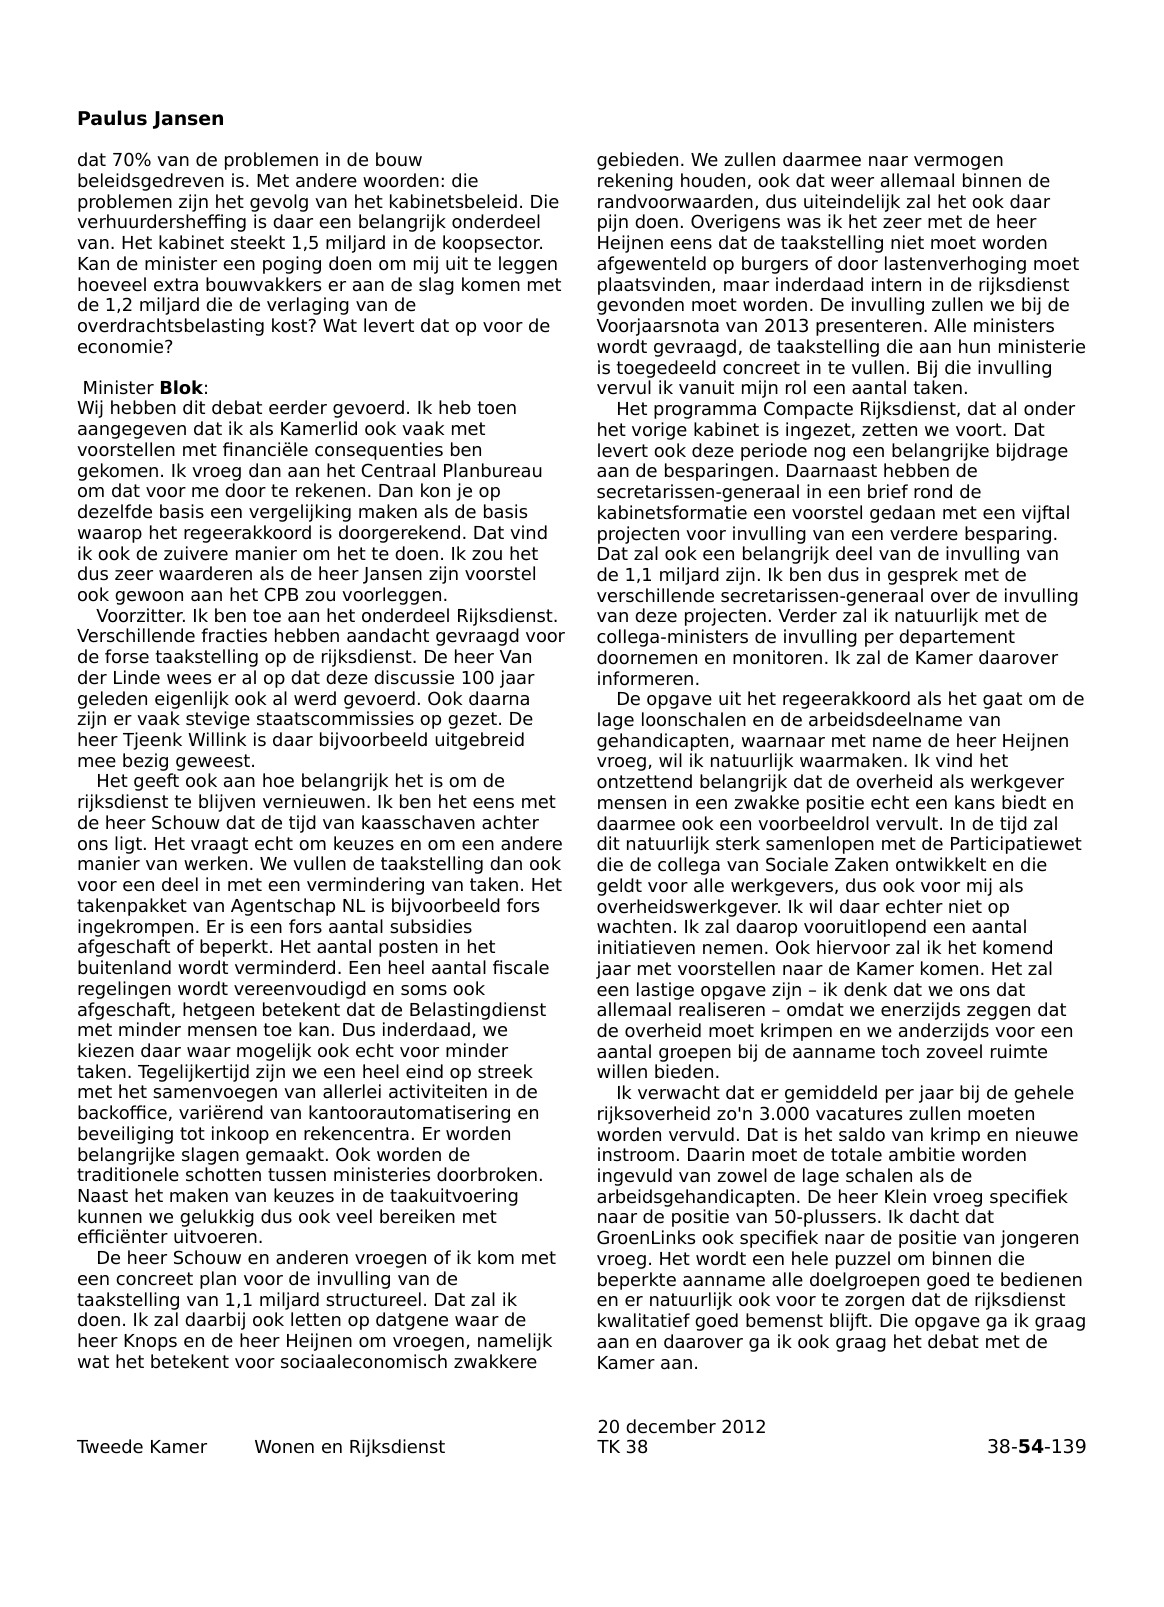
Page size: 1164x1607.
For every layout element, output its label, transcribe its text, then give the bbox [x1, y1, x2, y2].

text Wij hebben dit debat eerder gevoerd. Ik heb toen aangegeven dat ik als Kamerlid ook vaak met voorstellen met financiële consequenties ben gekomen. Ik vroeg dan aan het Centraal Planbureau om dat voor me door te rekenen. Dan kon je op dezelfde basis een vergelijking maken als de basis waarop het regeerakkoord is doorgerekend. Dat vind ik ook de zuivere manier om het te doen. Ik zou het dus zeer waarderen als de heer Jansen zijn voorstel ook gewoon aan het CPB zou voorleggen. [77, 398, 567, 606]
text De heer Schouw en anderen vroegen of ik kom met een concreet plan voor de invulling van de taakstelling van 1,1 miljard structureel. Dat zal ik doen. Ik zal daarbij ook letten op datgene waar de heer Knops en de heer Heijnen om vroegen, namelijk wat het betekent voor sociaaleconomisch zwakkere [77, 1248, 567, 1372]
text Het programma Compacte Rijksdienst, dat al onder het vorige kabinet is ingezet, zetten we voort. Dat levert ook deze periode nog een belangrijke bijdrage aan de besparingen. Daarnaast hebben de secretarissen-generaal in een brief rond de kabinetsformatie een voorstel gedaan met een vijftal projecten voor invulling van een verdere besparing. Dat zal ook een belangrijk deel van de invulling van de 1,1 miljard zijn. Ik ben dus in gesprek met de verschillende secretarissen-generaal over de invulling van deze projecten. Verder zal ik natuurlijk met de collega-ministers de invulling per departement doornemen en monitoren. Ik zal de Kamer daarover informeren. [596, 399, 1087, 689]
text Voorzitter. Ik ben toe aan het onderdeel Rijksdienst. Verschillende fracties hebben aandacht gevraagd voor de forse taakstelling op de rijksdienst. De heer Van der Linde wees er al op dat deze discussie 100 jaar geleden eigenlijk ook al werd gevoerd. Ook daarna zijn er vaak stevige staatscommissies op gezet. De heer Tjeenk Willink is daar bijvoorbeeld uitgebreid mee bezig geweest. [77, 606, 567, 771]
text dat 70% van de problemen in de bouw beleidsgedreven is. Met andere woorden: die problemen zijn het gevolg van het kabinetsbeleid. Die verhuurdersheffing is daar een belangrijk onderdeel van. Het kabinet steekt 1,5 miljard in de koopsector. Kan de minister een poging doen om mij uit te leggen hoeveel extra bouwvakkers er aan de slag komen met de 1,2 miljard die de verlaging van de overdrachtsbelasting kost? Wat levert dat op voor de economie? [77, 150, 567, 357]
text gebieden. We zullen daarmee naar vermogen rekening houden, ook dat weer allemaal binnen de randvoorwaarden, dus uiteindelijk zal het ook daar pijn doen. Overigens was ik het zeer met de heer Heijnen eens dat de taakstelling niet moet worden afgewenteld op burgers of door lastenverhoging moet plaatsvinden, maar inderdaad intern in de rijksdienst gevonden moet worden. De invulling zullen we bij de Voorjaarsnota van 2013 presenteren. Alle ministers wordt gevraagd, de taakstelling die aan hun ministerie is toegedeeld concreet in te vullen. Bij die invulling vervul ik vanuit mijn rol een aantal taken. [596, 150, 1087, 399]
text Minister Blok: [77, 377, 567, 398]
text Ik verwacht dat er gemiddeld per jaar bij de gehele rijksoverheid zo'n 3.000 vacatures zullen moeten worden vervuld. Dat is het saldo van krimp en nieuwe instroom. Daarin moet de totale ambitie worden ingevuld van zowel de lage schalen als de arbeidsgehandicapten. De heer Klein vroeg specifiek naar de positie van 50-plussers. Ik dacht dat GroenLinks ook specifiek naar de positie van jongeren vroeg. Het wordt een hele puzzel om binnen die beperkte aanname alle doelgroepen goed te bedienen en er natuurlijk ook voor te zorgen dat de rijksdienst kwalitatief goed bemenst blijft. Die opgave ga ik graag aan en daarover ga ik ook graag het debat met de Kamer aan. [596, 1083, 1087, 1373]
text De opgave uit het regeerakkoord als het gaat om de lage loonschalen en de arbeidsdeelname van gehandicapten, waarnaar met name de heer Heijnen vroeg, wil ik natuurlijk waarmaken. Ik vind het ontzettend belangrijk dat de overheid als werkgever mensen in een zwakke positie echt een kans biedt en daarmee ook een voorbeeldrol vervult. In de tijd zal dit natuurlijk sterk samenlopen met de Participatiewet die de collega van Sociale Zaken ontwikkelt en die geldt voor alle werkgevers, dus ook voor mij als overheidswerkgever. Ik wil daar echter niet op wachten. Ik zal daarop vooruitlopend een aantal initiatieven nemen. Ook hiervoor zal ik het komend jaar met voorstellen naar de Kamer komen. Het zal een lastige opgave zijn – ik denk dat we ons dat allemaal realiseren – omdat we enerzijds zeggen dat de overheid moet krimpen en we anderzijds voor een aantal groepen bij de aanname toch zoveel ruimte willen bieden. [596, 689, 1087, 1083]
text Het geeft ook aan hoe belangrijk het is om de rijksdienst te blijven vernieuwen. Ik ben het eens met de heer Schouw dat de tijd van kaasschaven achter ons ligt. Het vraagt echt om keuzes en om een andere manier van werken. We vullen de taakstelling dan ook voor een deel in met een vermindering van taken. Het takenpakket van Agentschap NL is bijvoorbeeld fors ingekrompen. Er is een fors aantal subsidies afgeschaft of beperkt. Het aantal posten in het buitenland wordt verminderd. Een heel aantal fiscale regelingen wordt vereenvoudigd en soms ook afgeschaft, hetgeen betekent dat de Belastingdienst met minder mensen toe kan. Dus inderdaad, we kiezen daar waar mogelijk ook echt voor minder taken. Tegelijkertijd zijn we een heel eind op streek met het samenvoegen van allerlei activiteiten in de backoffice, variërend van kantoorautomatisering en beveiliging tot inkoop en rekencentra. Er worden belangrijke slagen gemaakt. Ook worden de traditionele schotten tussen ministeries doorbroken. Naast het maken van keuzes in de taakuitvoering kunnen we gelukkig dus ook veel bereiken met efficiënter uitvoeren. [77, 771, 567, 1248]
